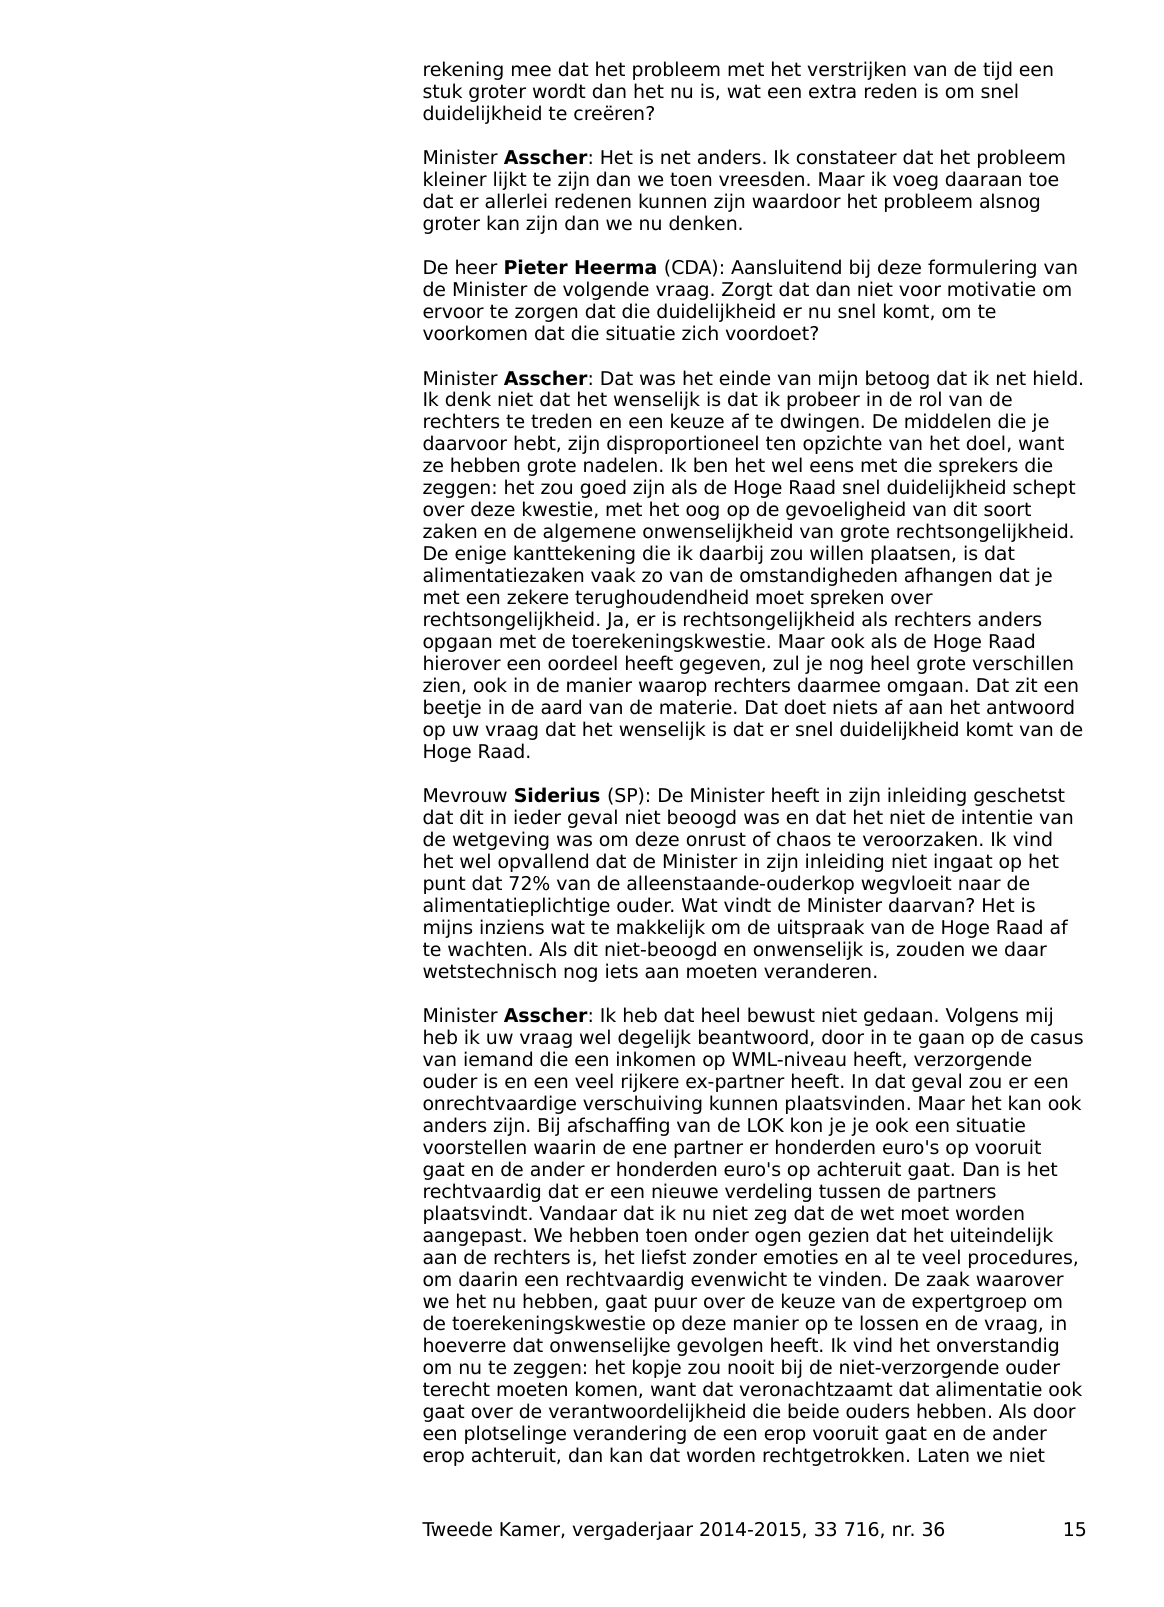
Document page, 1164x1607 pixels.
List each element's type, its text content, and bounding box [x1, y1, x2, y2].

text Mevrouw Siderius (SP): De Minister heeft in zijn inleiding geschetst dat dit in ieder geval niet beoogd was en dat het niet de intentie van de wetgeving was om deze onrust of chaos te veroorzaken. Ik vind het wel opvallend dat de Minister in zijn inleiding niet ingaat op het punt dat 72% van de alleenstaande-ouderkop wegvloeit naar de alimentatieplichtige ouder. Wat vindt de Minister daarvan? Het is mijns inziens wat te makkelijk om de uitspraak van de Hoge Raad af te wachten. Als dit niet-beoogd en onwenselijk is, zouden we daar wetstechnisch nog iets aan moeten veranderen. [422, 785, 1087, 983]
text rekening mee dat het probleem met het verstrijken van de tijd een stuk groter wordt dan het nu is, wat een extra reden is om snel duidelijkheid te creëren? [422, 59, 1087, 125]
text De heer Pieter Heerma (CDA): Aansluitend bij deze formulering van de Minister de volgende vraag. Zorgt dat dan niet voor motivatie om ervoor te zorgen dat die duidelijkheid er nu snel komt, om te voorkomen dat die situatie zich voordoet? [422, 257, 1087, 345]
text Minister Asscher: Het is net anders. Ik constateer dat het probleem kleiner lijkt te zijn dan we toen vreesden. Maar ik voeg daaraan toe dat er allerlei redenen kunnen zijn waardoor het probleem alsnog groter kan zijn dan we nu denken. [422, 147, 1087, 235]
text Minister Asscher: Dat was het einde van mijn betoog dat ik net hield. Ik denk niet dat het wenselijk is dat ik probeer in de rol van de rechters te treden en een keuze af te dwingen. De middelen die je daarvoor hebt, zijn disproportioneel ten opzichte van het doel, want ze hebben grote nadelen. Ik ben het wel eens met die sprekers die zeggen: het zou goed zijn als de Hoge Raad snel duidelijkheid schept over deze kwestie, met het oog op de gevoeligheid van dit soort zaken en de algemene onwenselijkheid van grote rechtsongelijkheid. De enige kanttekening die ik daarbij zou willen plaatsen, is dat alimentatiezaken vaak zo van de omstandigheden afhangen dat je met een zekere terughoudendheid moet spreken over rechtsongelijkheid. Ja, er is rechtsongelijkheid als rechters anders opgaan met de toerekeningskwestie. Maar ook als de Hoge Raad hierover een oordeel heeft gegeven, zul je nog heel grote verschillen zien, ook in de manier waarop rechters daarmee omgaan. Dat zit een beetje in de aard van de materie. Dat doet niets af aan het antwoord op uw vraag dat het wenselijk is dat er snel duidelijkheid komt van de Hoge Raad. [422, 367, 1087, 763]
text Minister Asscher: Ik heb dat heel bewust niet gedaan. Volgens mij heb ik uw vraag wel degelijk beantwoord, door in te gaan op de casus van iemand die een inkomen op WML-niveau heeft, verzorgende ouder is en een veel rijkere ex-partner heeft. In dat geval zou er een onrechtvaardige verschuiving kunnen plaatsvinden. Maar het kan ook anders zijn. Bij afschaffing van de LOK kon je je ook een situatie voorstellen waarin de ene partner er honderden euro's op vooruit gaat en de ander er honderden euro's op achteruit gaat. Dan is het rechtvaardig dat er een nieuwe verdeling tussen de partners plaatsvindt. Vandaar dat ik nu niet zeg dat de wet moet worden aangepast. We hebben toen onder ogen gezien dat het uiteindelijk aan de rechters is, het liefst zonder emoties en al te veel procedures, om daarin een rechtvaardig evenwicht te vinden. De zaak waarover we het nu hebben, gaat puur over de keuze van de expertgroep om de toerekeningskwestie op deze manier op te lossen en de vraag, in hoeverre dat onwenselijke gevolgen heeft. Ik vind het onverstandig om nu te zeggen: het kopje zou nooit bij de niet-verzorgende ouder terecht moeten komen, want dat veronachtzaamt dat alimentatie ook gaat over de verantwoordelijkheid die beide ouders hebben. Als door een plotselinge verandering de een erop vooruit gaat en de ander erop achteruit, dan kan dat worden rechtgetrokken. Laten we niet [422, 1005, 1087, 1467]
